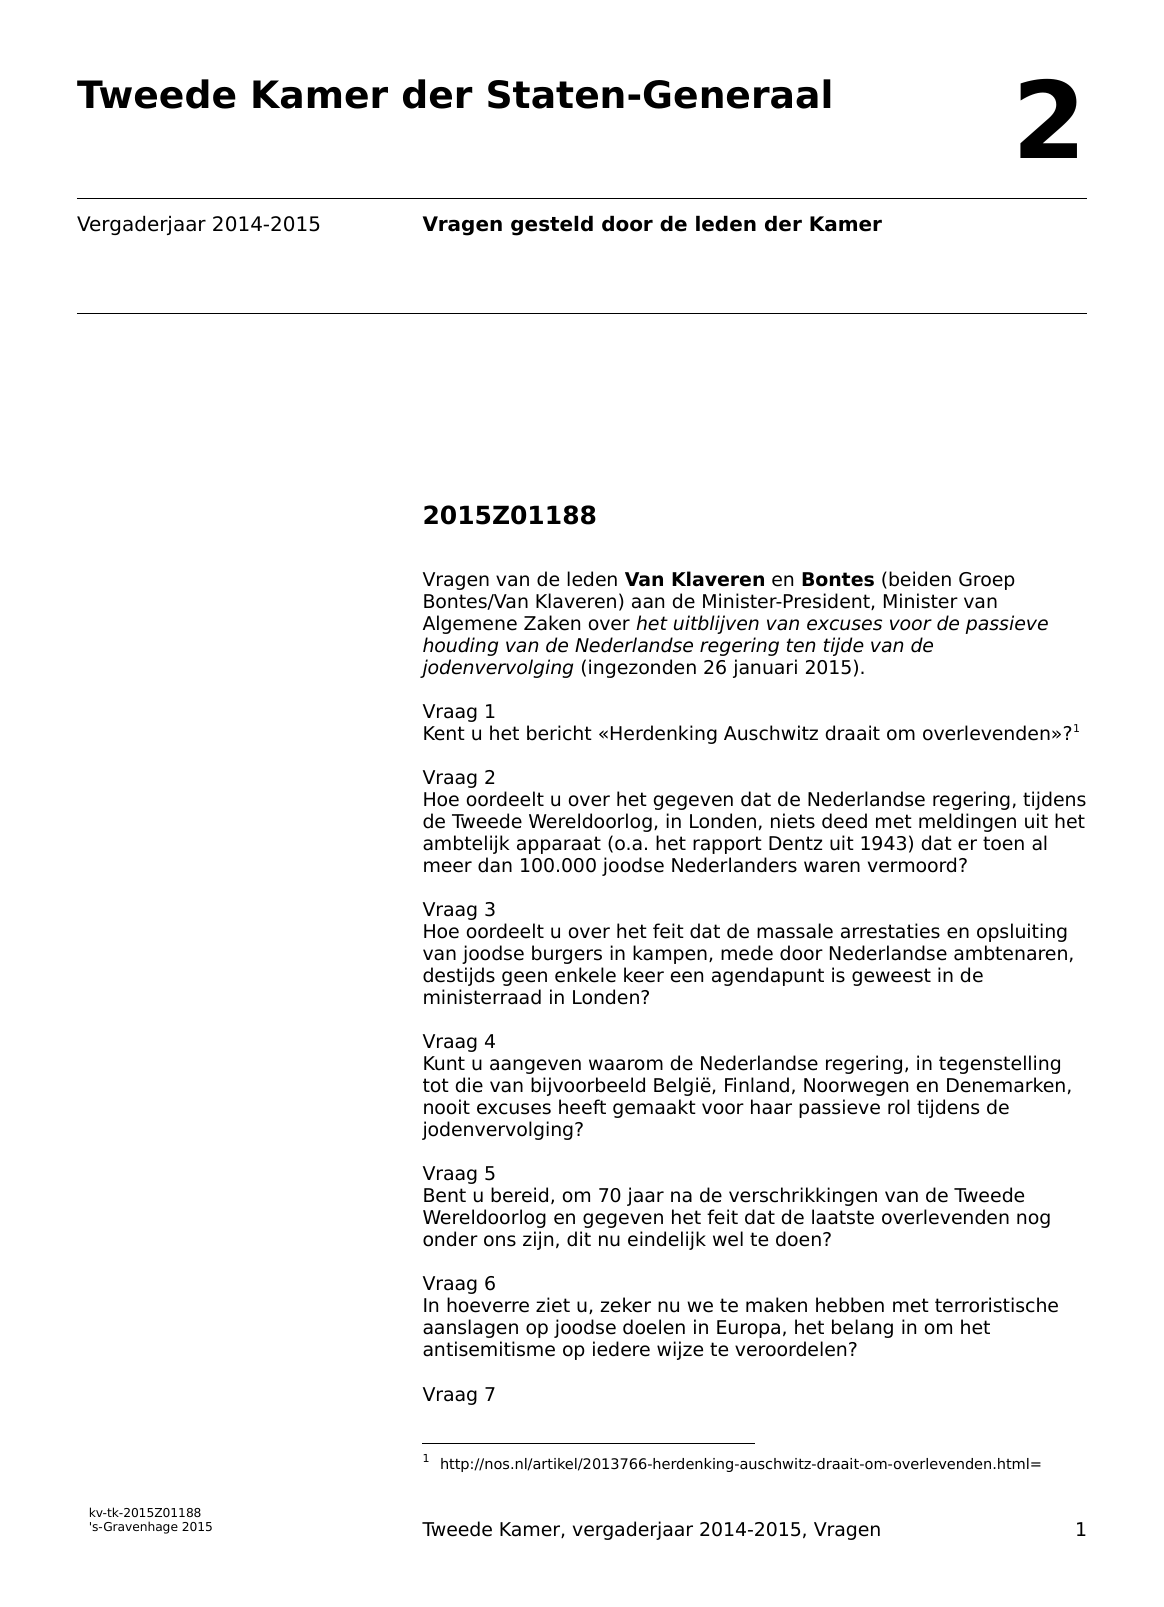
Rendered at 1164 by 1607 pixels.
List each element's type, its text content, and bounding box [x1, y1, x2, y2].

text http://nos.nl/artikel/2013766-herdenking-auschwitz-draait-om-overlevenden.html= [422, 1452, 1087, 1474]
text Hoe oordeelt u over het gegeven dat de Nederlandse regering, tijdens de Tweede Wereldoorlog, in Londen, niets deed met meldingen uit het ambtelijk apparaat (o.a. het rapport Dentz uit 1943) dat er toen al meer dan 100.000 joodse Nederlanders waren vermoord? [422, 789, 1087, 877]
text Vraag 2 [422, 767, 1087, 789]
text 's-Gravenhage 2015 [88, 1520, 323, 1534]
text Vragen van de leden Van Klaveren en Bontes (beiden Groep Bontes/Van Klaveren) aan de Minister-President, Minister van Algemene Zaken over het uitblijven van excuses voor de passieve houding van de Nederlandse regering ten tijde van de jodenvervolging (ingezonden 26 januari 2015). [422, 569, 1087, 679]
text 2015Z01188 [422, 501, 1087, 531]
text kv-tk-2015Z01188 [88, 1506, 323, 1520]
table_cell Vergaderjaar 2014-2015 [77, 199, 422, 313]
text Kunt u aangeven waarom de Nederlandse regering, in tegenstelling tot die van bijvoorbeeld België, Finland, Noorwegen en Denemarken, nooit excuses heeft gemaakt voor haar passieve rol tijdens de jodenvervolging? [422, 1053, 1087, 1141]
text Vraag 4 [422, 1031, 1087, 1053]
text Kent u het bericht «Herdenking Auschwitz draait om overlevenden»? [422, 723, 1087, 745]
text Vraag 7 [422, 1383, 1087, 1405]
table_cell Vragen gesteld door de leden der Kamer [422, 199, 1087, 313]
text Vraag 3 [422, 899, 1087, 921]
table_header Tweede Kamer der Staten-Generaal [77, 59, 886, 198]
text Hoe oordeelt u over het feit dat de massale arrestaties en opsluiting van joodse burgers in kampen, mede door Nederlandse ambtenaren, destijds geen enkele keer een agendapunt is geweest in de ministerraad in Londen? [422, 921, 1087, 1009]
text Bent u bereid, om 70 jaar na de verschrikkingen van de Tweede Wereldoorlog en gegeven het feit dat de laatste overlevenden nog onder ons zijn, dit nu eindelijk wel te doen? [422, 1185, 1087, 1251]
table_header 2 [886, 59, 1087, 198]
text Vraag 1 [422, 701, 1087, 723]
text In hoeverre ziet u, zeker nu we te maken hebben met terroristische aanslagen op joodse doelen in Europa, het belang in om het antisemitisme op iedere wijze te veroordelen? [422, 1295, 1087, 1361]
text Vraag 6 [422, 1273, 1087, 1295]
text Vraag 5 [422, 1163, 1087, 1185]
